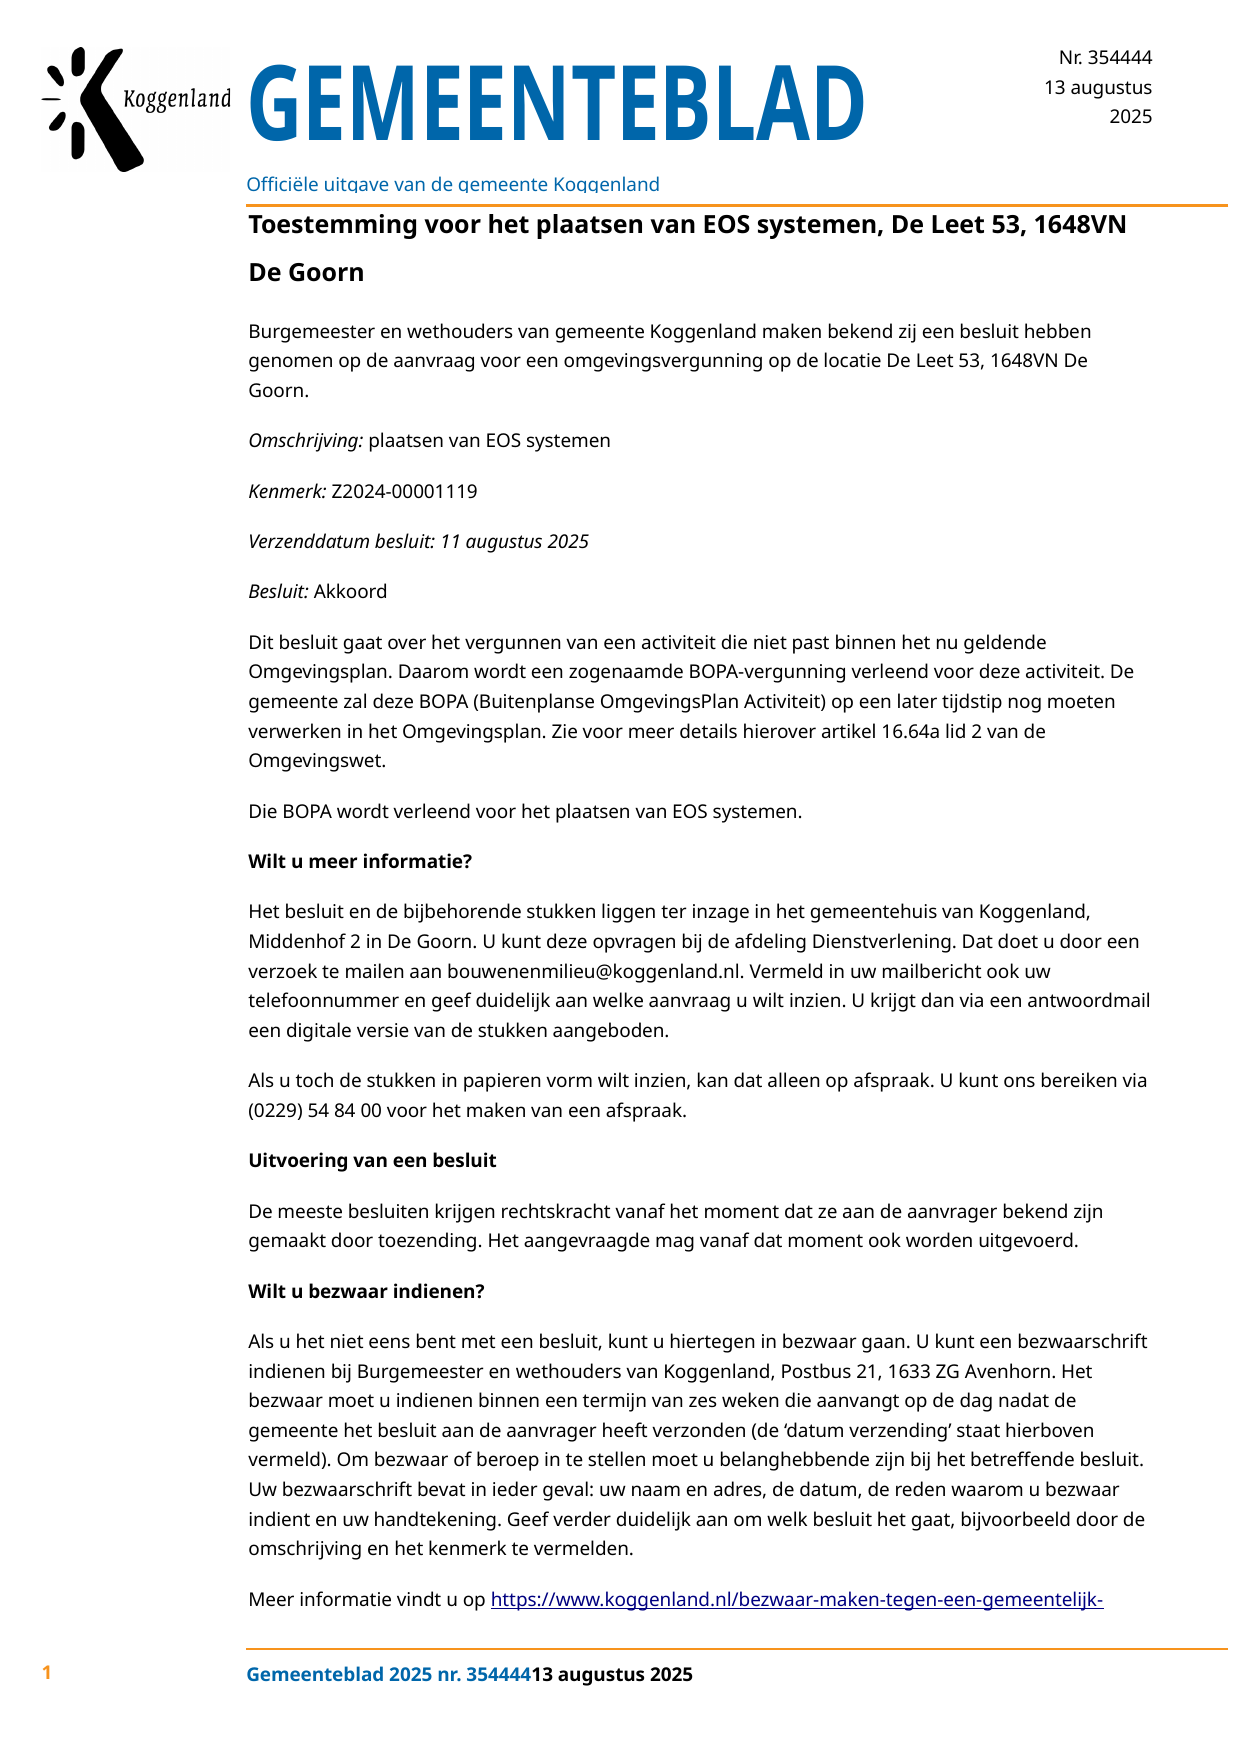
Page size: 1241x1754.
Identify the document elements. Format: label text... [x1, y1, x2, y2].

text Kenmerk: Z2024-00001119 [248, 478, 1152, 504]
text Het besluit en de bijbehorende stukken liggen ter inzage in het gemeentehuis van Koggenland, Middenhof 2 in De Goorn. U kunt deze opvragen bij de afdeling Dienstverlening. Dat doet u door een verzoek te mailen aan bouwenenmilieu@koggenland.nl. Vermeld in uw mailbericht ook uw telefoonnummer en geef duidelijk aan welke aanvraag u wilt inzien. U krijgt dan via een antwoordmail een digitale versie van de stukken aangeboden. [248, 899, 1152, 1043]
text Omschrijving: plaatsen van EOS systemen [248, 427, 1152, 453]
text Besluit: Akkoord [248, 579, 1152, 604]
text Toestemming voor het plaatsen van EOS systemen, De Leet 53, 1648VN De Goorn [248, 207, 1152, 288]
text De meeste besluiten krijgen rechtskracht vanaf het moment dat ze aan de aanvrager bekend zijn gemaakt door toezending. Het aangevraagde mag vanaf dat moment ook worden uitgevoerd. [248, 1198, 1152, 1253]
picture [41, 47, 231, 172]
text Uitvoering van een besluit [248, 1147, 1152, 1173]
text Wilt u meer informatie? [248, 848, 1152, 874]
text Als u het niet eens bent met een besluit, kunt u hiertegen in bezwaar gaan. U kunt een bezwaarschrift indienen bij Burgemeester en wethouders van Koggenland, Postbus 21, 1633 ZG Avenhorn. Het bezwaar moet u indienen binnen een termijn van zes weken die aanvangt op de dag nadat de gemeente het besluit aan de aanvrager heeft verzonden (de ‘datum verzending’ staat hierboven vermeld). Om bezwaar of beroep in te stellen moet u belanghebbende zijn bij het betreffende besluit. Uw bezwaarschrift bevat in ieder geval: uw naam en adres, de datum, de reden waarom u bezwaar indient en uw handtekening. Geef verder duidelijk aan om welk besluit het gaat, bijvoorbeeld door de omschrijving en het kenmerk te vermelden. [248, 1328, 1152, 1561]
text Die BOPA wordt verleend voor het plaatsen van EOS systemen. [248, 798, 1152, 824]
text Verzenddatum besluit: 11 augustus 2025 [248, 528, 1152, 554]
text Als u toch de stukken in papieren vorm wilt inzien, kan dat alleen op afspraak. U kunt ons bereiken via (0229) 54 84 00 voor het maken van een afspraak. [248, 1067, 1152, 1123]
text Dit besluit gaat over het vergunnen van een activiteit die niet past binnen het nu geldende Omgevingsplan. Daarom wordt een zogenaamde BOPA-vergunning verleend voor deze activiteit. De gemeente zal deze BOPA (Buitenplanse OmgevingsPlan Activiteit) op een later tijdstip nog moeten verwerken in het Omgevingsplan. Zie voor meer details hierover artikel 16.64a lid 2 van de Omgevingswet. [248, 629, 1152, 773]
text Wilt u bezwaar indienen? [248, 1278, 1152, 1304]
text Burgemeester en wethouders van gemeente Koggenland maken bekend zij een besluit hebben genomen op de aanvraag voor een omgevingsvergunning op de locatie De Leet 53, 1648VN De Goorn. [248, 318, 1152, 403]
text Meer informatie vindt u op https://www.koggenland.nl/bezwaar-maken-tegen-een-gemeentelijk- [248, 1586, 1152, 1612]
